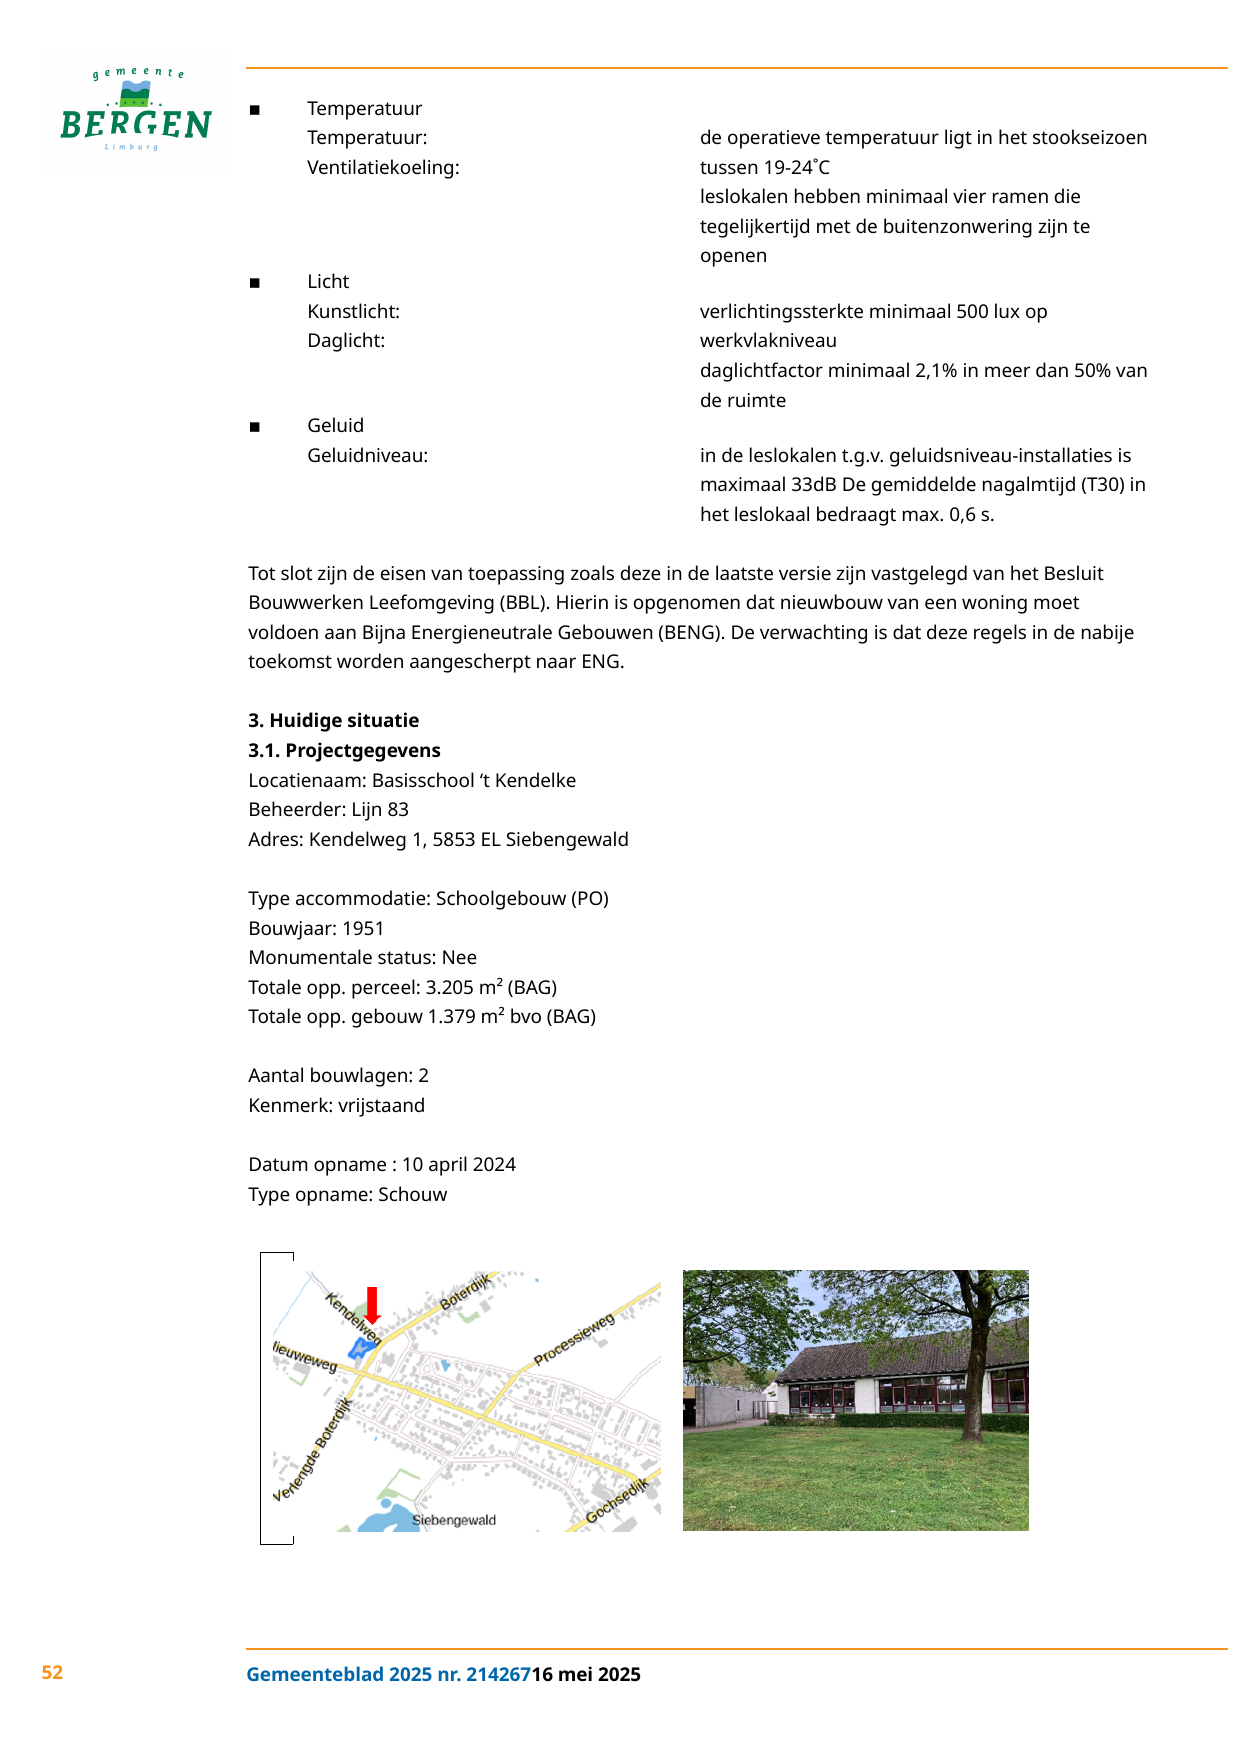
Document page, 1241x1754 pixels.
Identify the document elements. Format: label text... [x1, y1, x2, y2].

text 3.1. Projectgegevens [248, 737, 1152, 763]
text Tot slot zijn de eisen van toepassing zoals deze in de laatste versie zijn vastgelegd van het Besluit Bouwwerken Leefomgeving (BBL). Hierin is opgenomen dat nieuwbouw van een woning moet voldoen aan Bijna Energieneutrale Gebouwen (BENG). De verwachting is dat deze regels in de nabije toekomst worden aangescherpt naar ENG. [248, 560, 1152, 674]
text Totale opp. perceel: 3.205 m² (BAG) [248, 974, 1152, 1000]
text Datum opname : 10 april 2024 [248, 1151, 1152, 1177]
text Beheerder: Lijn 83 [248, 796, 1152, 822]
text Monumentale status: Nee [248, 944, 1152, 970]
table_cell Geluid Geluidniveau: [248, 413, 700, 527]
table_cell Licht Kunstlicht: Daglicht: [248, 269, 700, 412]
table_cell de operatieve temperatuur ligt in het stookseizoen tussen 19-24˚C leslokalen hebben minimaal vier ramen die tegelijkertijd met de buitenzonwering zijn te openen [700, 95, 1152, 268]
table_cell in de leslokalen t.g.v. geluidsniveau-installaties is maximaal 33dB De gemiddelde nagalmtijd (T30) in het leslokaal bedraagt max. 0,6 s. [700, 413, 1152, 527]
picture [268, 1261, 1037, 1536]
text Kenmerk: vrijstaand [248, 1092, 1152, 1118]
table_cell verlichtingssterkte minimaal 500 lux op werkvlakniveau daglichtfactor minimaal 2,1% in meer dan 50% van de ruimte [700, 269, 1152, 412]
text Adres: Kendelweg 1, 5853 EL Siebengewald [248, 826, 1152, 852]
table_cell Temperatuur Temperatuur: Ventilatiekoeling: [248, 95, 700, 268]
text Bouwjaar: 1951 [248, 915, 1152, 941]
text Aantal bouwlagen: 2 [248, 1063, 1152, 1088]
text Type accommodatie: Schoolgebouw (PO) [248, 885, 1152, 911]
text Locatienaam: Basisschool ‘t Kendelke [248, 767, 1152, 793]
picture [41, 47, 231, 172]
text Type opname: Schouw [248, 1181, 1152, 1207]
text 3. Huidige situatie [248, 708, 1152, 733]
text Totale opp. gebouw 1.379 m² bvo (BAG) [248, 1003, 1152, 1029]
